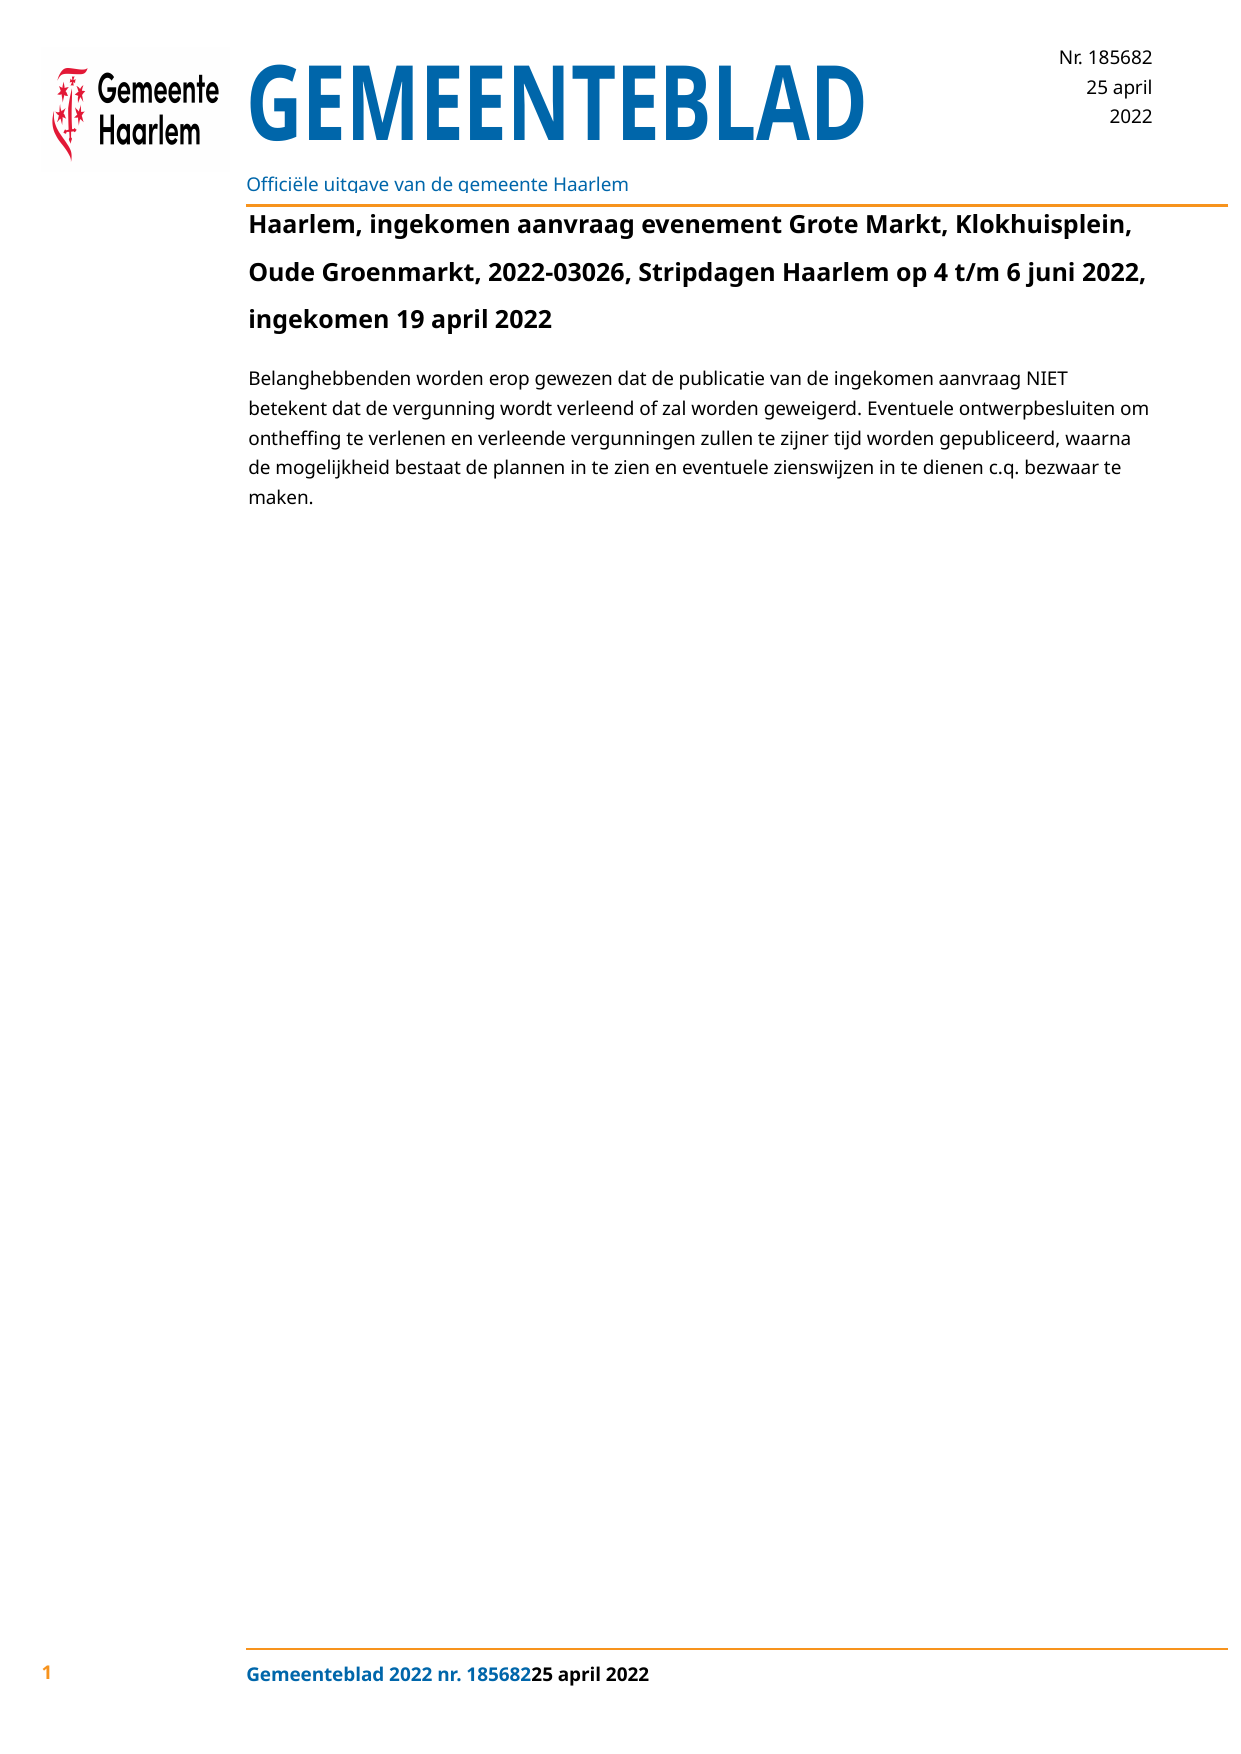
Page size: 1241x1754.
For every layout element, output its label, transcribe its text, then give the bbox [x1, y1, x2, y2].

picture [41, 47, 231, 172]
text Haarlem, ingekomen aanvraag evenement Grote Markt, Klokhuisplein, Oude Groenmarkt, 2022-03026, Stripdagen Haarlem op 4 t/m 6 juni 2022, ingekomen 19 april 2022 [248, 207, 1152, 336]
text Belanghebbenden worden erop gewezen dat de publicatie van de ingekomen aanvraag NIET betekent dat de vergunning wordt verleend of zal worden geweigerd. Eventuele ontwerpbesluiten om ontheffing te verlenen en verleende vergunningen zullen te zijner tijd worden gepubliceerd, waarna de mogelijkheid bestaat de plannen in te zien en eventuele zienswijzen in te dienen c.q. bezwaar te maken. [248, 366, 1152, 509]
